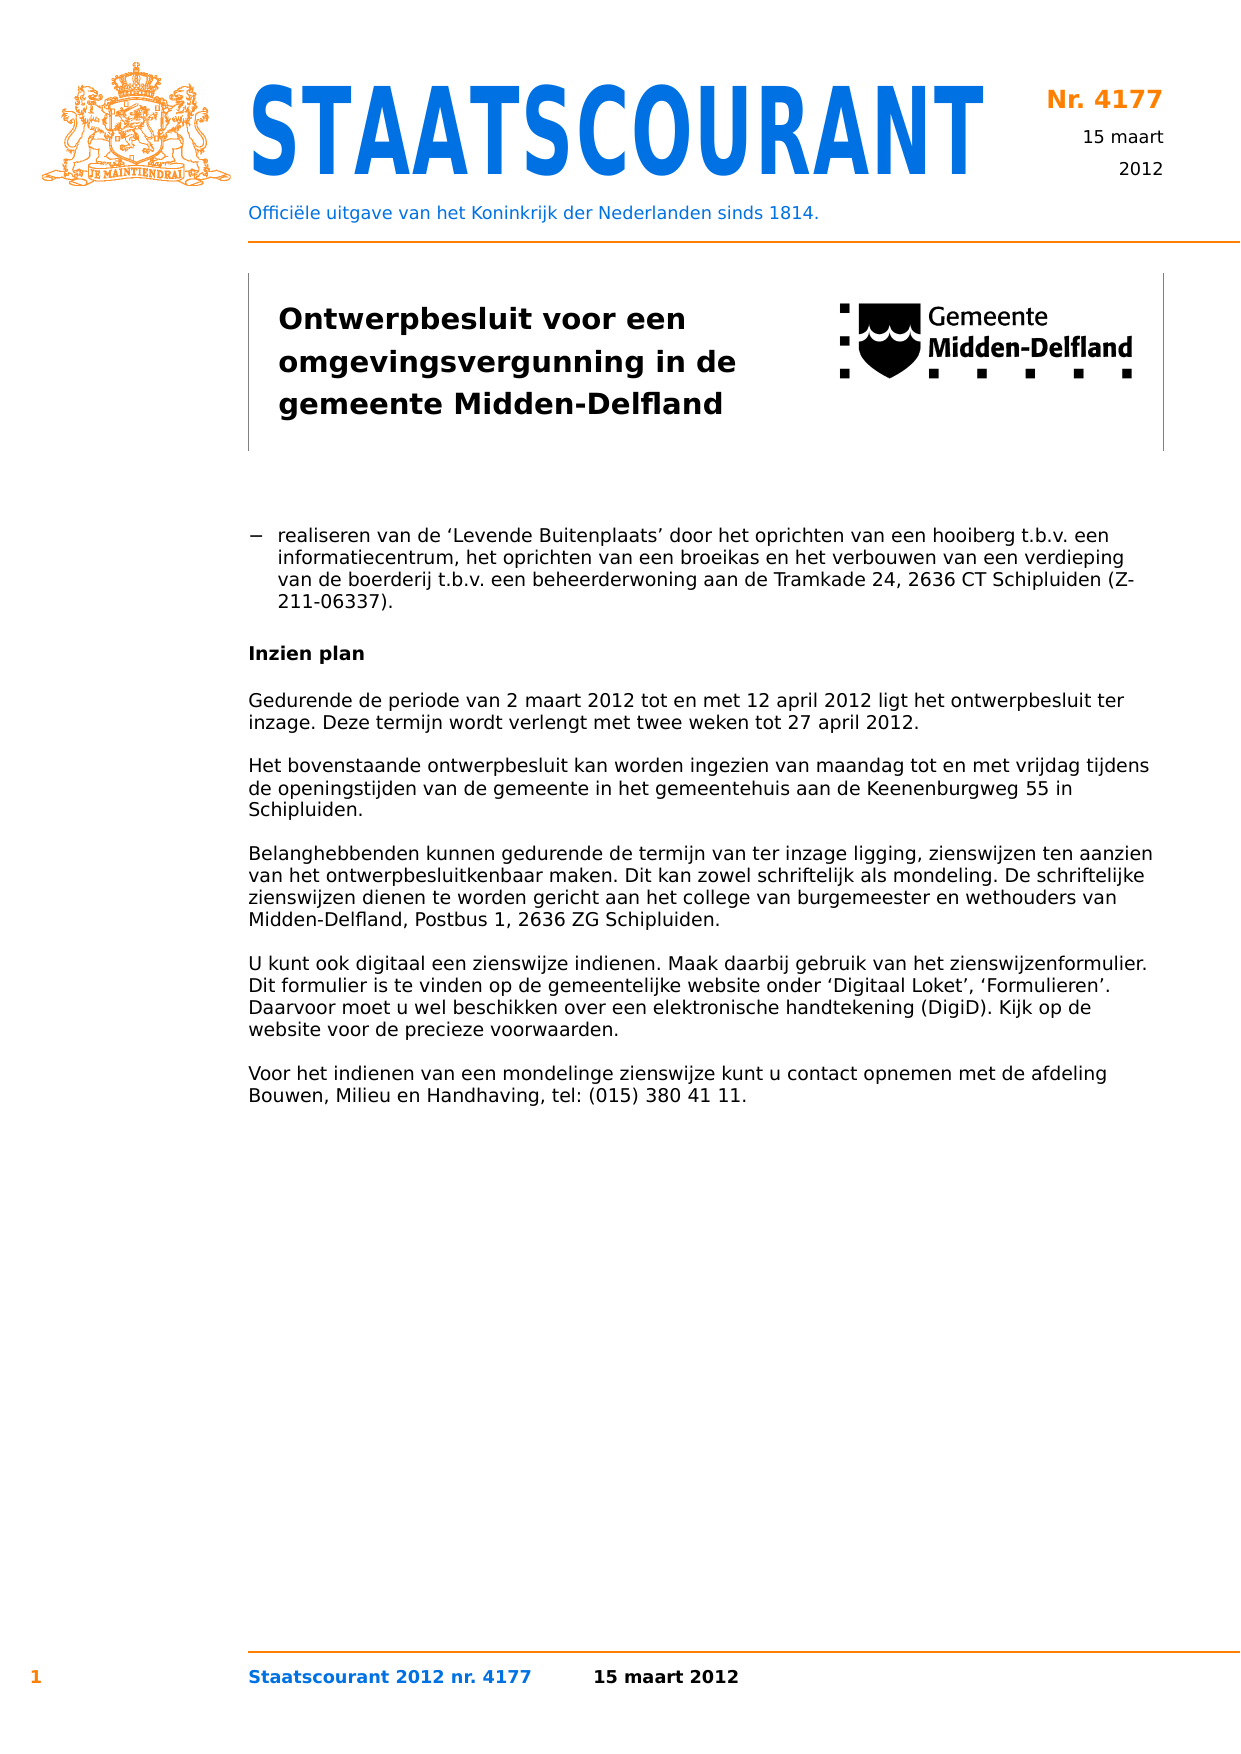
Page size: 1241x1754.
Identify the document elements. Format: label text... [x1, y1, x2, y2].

table_cell Officiële uitgave van het Koninkrijk der Nederlanden sinds 1814. [248, 203, 1240, 241]
text Belanghebbenden kunnen gedurende de termijn van ter inzage ligging, zienswijzen ten aanzien van het ontwerpbesluitkenbaar maken. Dit kan zowel schriftelijk als mondeling. De schriftelijke zienswijzen dienen te worden gericht aan het college van burgemeester en wethouders van Midden-Delfland, Postbus 1, 2636 ZG Schipluiden. [248, 843, 1163, 931]
table_cell 15 maart [998, 121, 1240, 153]
picture [41, 62, 231, 186]
subtitle Ontwerpbesluit voor een omgevingsvergunning in de gemeente Midden-Delfland [249, 273, 1163, 451]
picture [838, 302, 1134, 380]
text − realiseren van de ‘Levende Buitenplaats’ door het oprichten van een hooiberg t.b.v. een informatiecentrum, het oprichten van een broeikas en het verbouwen van een verdieping van de boerderij t.b.v. een beheerderwoning aan de Tramkade 24, 2636 CT Schipluiden (Z-211-06337). [248, 525, 1163, 613]
text Het bovenstaande ontwerpbesluit kan worden ingezien van maandag tot en met vrijdag tijdens de openingstijden van de gemeente in het gemeentehuis aan de Keenenburgweg 55 in Schipluiden. [248, 755, 1163, 821]
text Voor het indienen van een mondelinge zienswijze kunt u contact opnemen met de afdeling Bouwen, Milieu en Handhaving, tel: (015) 380 41 11. [248, 1063, 1163, 1107]
table_cell 2012 [998, 153, 1240, 203]
table_header Nr. 4177 [998, 62, 1240, 121]
text Gedurende de periode van 2 maart 2012 tot en met 12 april 2012 ligt het ontwerpbesluit ter inzage. Deze termijn wordt verlengt met twee weken tot 27 april 2012. [248, 689, 1163, 733]
table_header STAATSCOURANT [248, 62, 998, 203]
text U kunt ook digitaal een zienswijze indienen. Maak daarbij gebruik van het zienswijzenformulier. Dit formulier is te vinden op de gemeentelijke website onder ‘Digitaal Loket’, ‘Formulieren’. Daarvoor moet u wel beschikken over een elektronische handtekening (DigiD). Kijk op de website voor de precieze voorwaarden. [248, 953, 1163, 1041]
subtitle Inzien plan [248, 643, 1163, 664]
table_header [25, 62, 248, 241]
